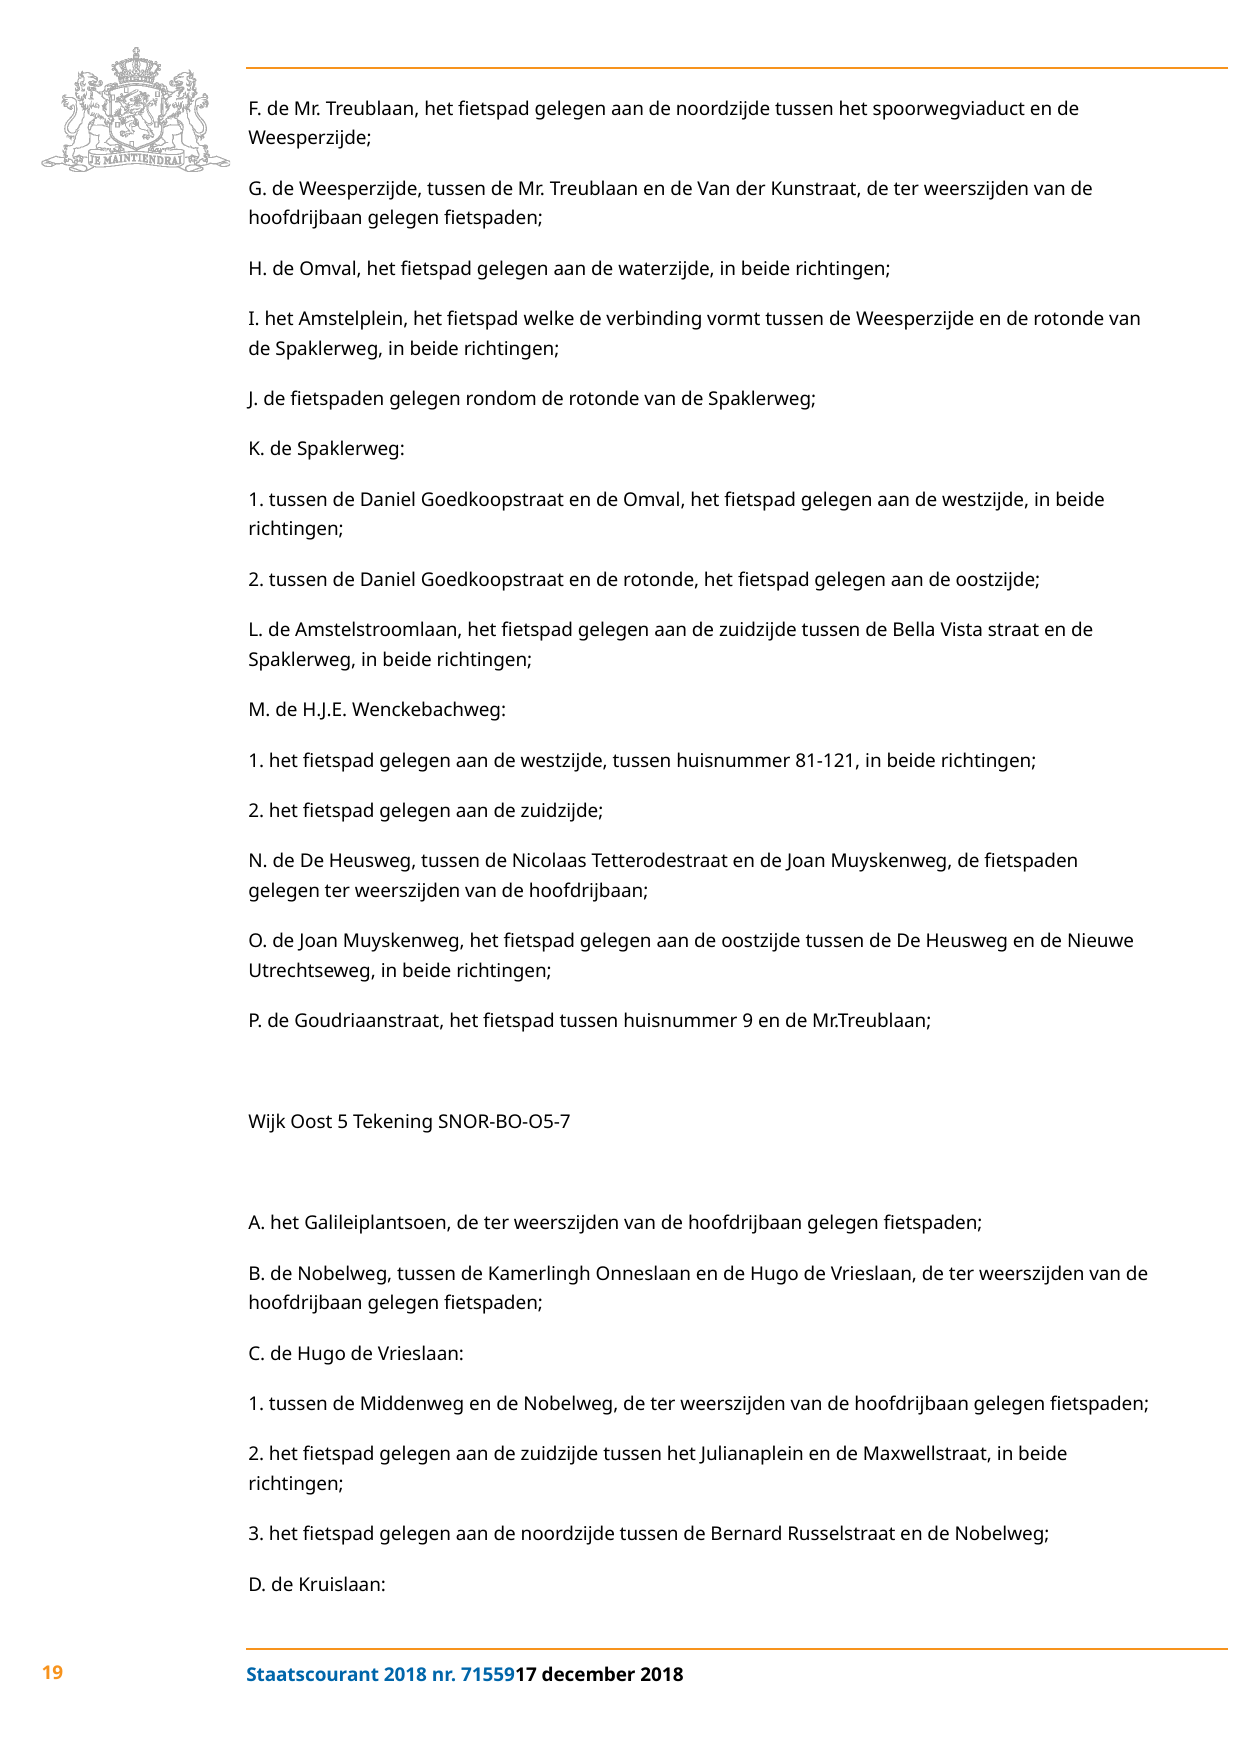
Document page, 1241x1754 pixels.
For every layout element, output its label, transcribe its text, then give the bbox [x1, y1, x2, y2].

text A. het Galileiplantsoen, de ter weerszijden van de hoofdrijbaan gelegen fietspaden; [248, 1209, 1152, 1235]
text I. het Amstelplein, het fietspad welke de verbinding vormt tussen de Weesperzijde en de rotonde van de Spaklerweg, in beide richtingen; [248, 305, 1152, 361]
text L. de Amstelstroomlaan, het fietspad gelegen aan de zuidzijde tussen de Bella Vista straat en de Spaklerweg, in beide richtingen; [248, 616, 1152, 672]
text N. de De Heusweg, tussen de Nicolaas Tetterodestraat en de Joan Muyskenweg, de fietspaden gelegen ter weerszijden van de hoofdrijbaan; [248, 848, 1152, 903]
text B. de Nobelweg, tussen de Kamerlingh Onneslaan en de Hugo de Vrieslaan, de ter weerszijden van de hoofdrijbaan gelegen fietspaden; [248, 1260, 1152, 1315]
text D. de Kruislaan: [248, 1571, 1152, 1597]
text H. de Omval, het fietspad gelegen aan de waterzijde, in beide richtingen; [248, 255, 1152, 281]
text 1. tussen de Daniel Goedkoopstraat en de Omval, het fietspad gelegen aan de westzijde, in beide richtingen; [248, 486, 1152, 541]
text 2. het fietspad gelegen aan de zuidzijde; [248, 797, 1152, 823]
text O. de Joan Muyskenweg, het fietspad gelegen aan de oostzijde tussen de De Heusweg en de Nieuwe Utrechtseweg, in beide richtingen; [248, 928, 1152, 983]
picture [41, 47, 231, 172]
text P. de Goudriaanstraat, het fietspad tussen huisnummer 9 en de Mr.Treublaan; [248, 1008, 1152, 1033]
text Wijk Oost 5 Tekening SNOR-BO-O5-7 [248, 1108, 1152, 1134]
text 3. het fietspad gelegen aan de noordzijde tussen de Bernard Russelstraat en de Nobelweg; [248, 1521, 1152, 1546]
text 1. het fietspad gelegen aan de westzijde, tussen huisnummer 81-121, in beide richtingen; [248, 747, 1152, 773]
text G. de Weesperzijde, tussen de Mr. Treublaan en de Van der Kunstraat, de ter weerszijden van de hoofdrijbaan gelegen fietspaden; [248, 175, 1152, 230]
text J. de fietspaden gelegen rondom de rotonde van de Spaklerweg; [248, 385, 1152, 411]
text F. de Mr. Treublaan, het fietspad gelegen aan de noordzijde tussen het spoorwegviaduct en de Weesperzijde; [248, 95, 1152, 150]
text C. de Hugo de Vrieslaan: [248, 1340, 1152, 1366]
text K. de Spaklerweg: [248, 436, 1152, 461]
text 1. tussen de Middenweg en de Nobelweg, de ter weerszijden van de hoofdrijbaan gelegen fietspaden; [248, 1390, 1152, 1416]
text 2. het fietspad gelegen aan de zuidzijde tussen het Julianaplein en de Maxwellstraat, in beide richtingen; [248, 1441, 1152, 1496]
text M. de H.J.E. Wenckebachweg: [248, 696, 1152, 722]
text 2. tussen de Daniel Goedkoopstraat en de rotonde, het fietspad gelegen aan de oostzijde; [248, 566, 1152, 592]
